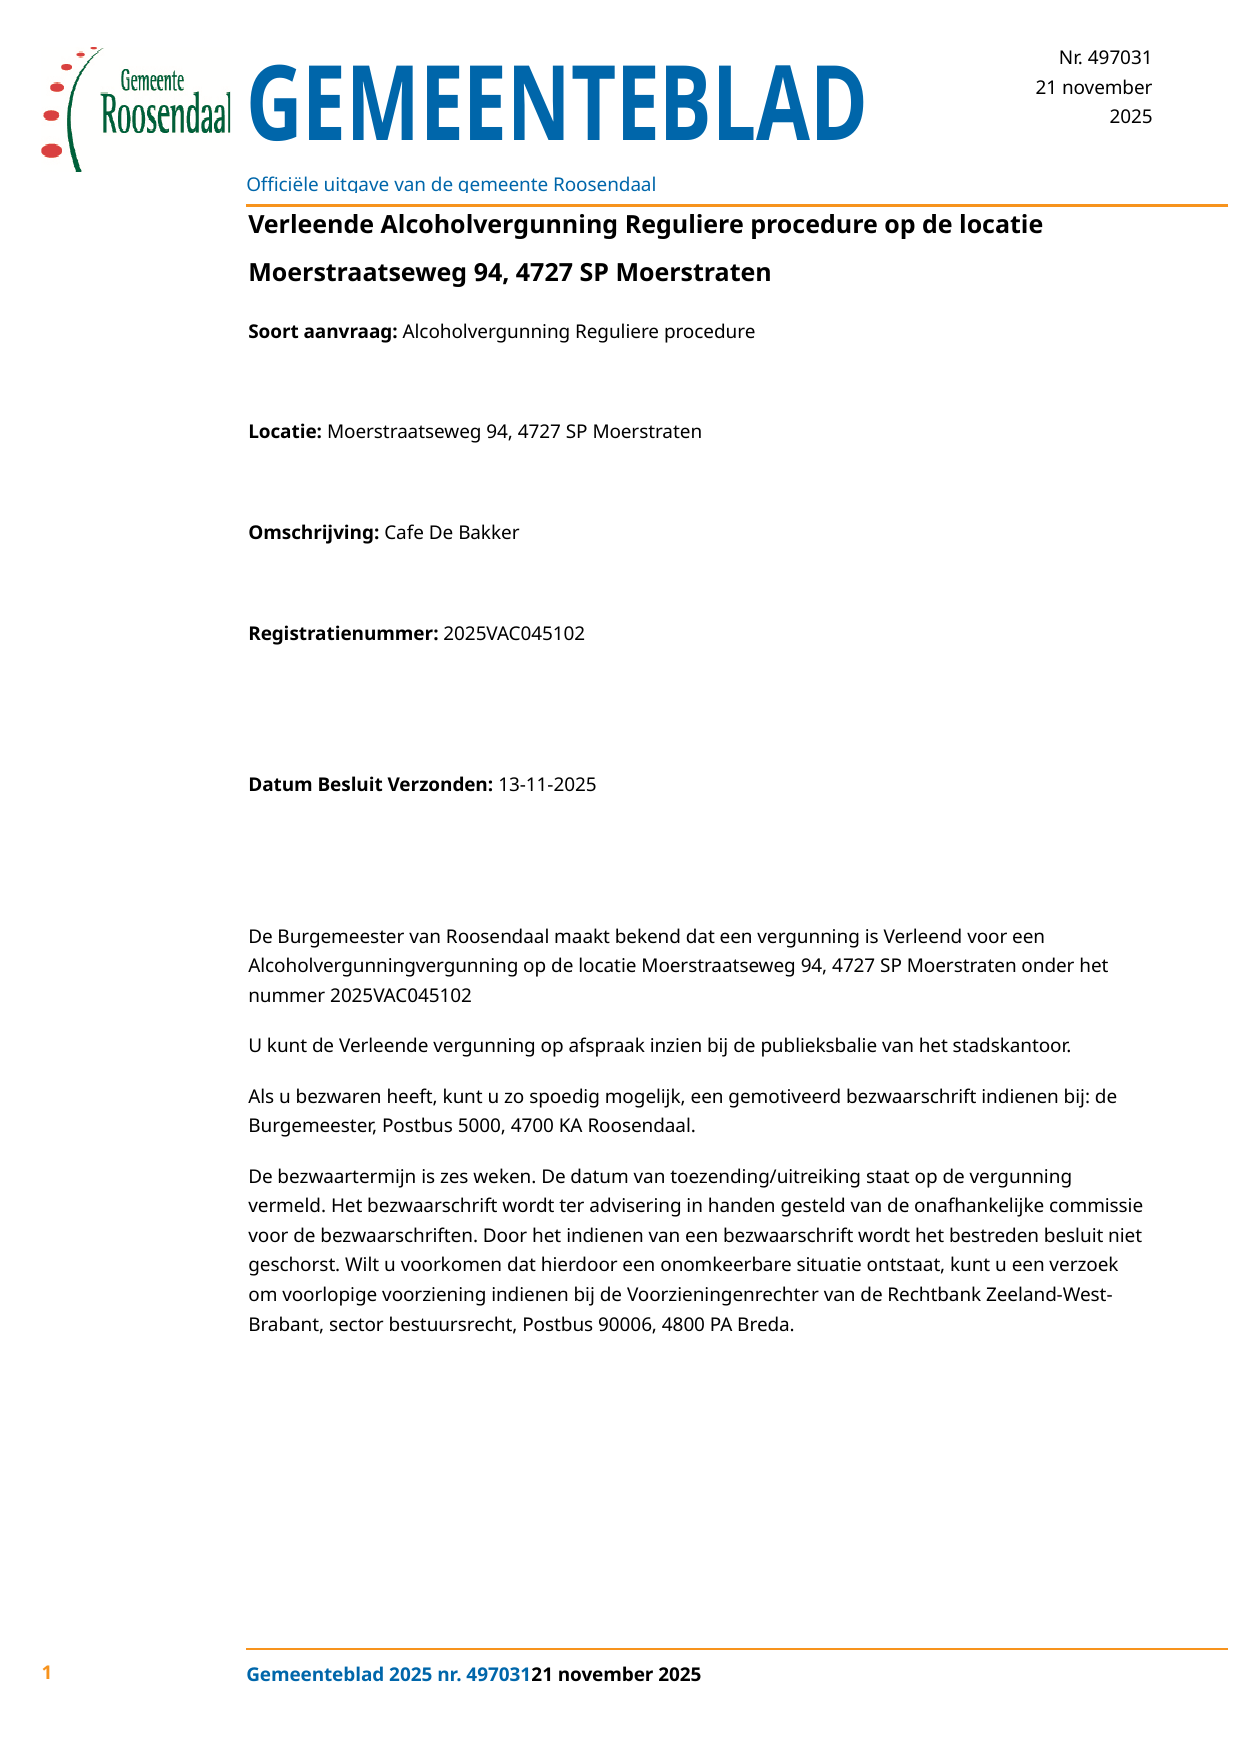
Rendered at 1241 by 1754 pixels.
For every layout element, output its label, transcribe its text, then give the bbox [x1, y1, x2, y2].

picture [41, 47, 231, 172]
text Locatie: Moerstraatseweg 94, 4727 SP Moerstraten [248, 419, 1152, 444]
text Soort aanvraag: Alcoholvergunning Reguliere procedure [248, 318, 1152, 344]
text Datum Besluit Verzonden: 13-11-2025 [248, 772, 1152, 797]
text Verleende Alcoholvergunning Reguliere procedure op de locatie Moerstraatseweg 94, 4727 SP Moerstraten [248, 207, 1152, 288]
text Omschrijving: Cafe De Bakker [248, 519, 1152, 545]
text Registratienummer: 2025VAC045102 [248, 620, 1152, 646]
text Als u bezwaren heeft, kunt u zo spoedig mogelijk, een gemotiveerd bezwaarschrift indienen bij: de Burgemeester, Postbus 5000, 4700 KA Roosendaal. [248, 1083, 1152, 1138]
text De bezwaartermijn is zes weken. De datum van toezending/uitreiking staat op de vergunning vermeld. Het bezwaarschrift wordt ter advisering in handen gesteld van de onafhankelijke commissie voor de bezwaarschriften. Door het indienen van een bezwaarschrift wordt het bestreden besluit niet geschorst. Wilt u voorkomen dat hierdoor een onomkeerbare situatie ontstaat, kunt u een verzoek om voorlopige voorziening indienen bij de Voorzieningenrechter van de Rechtbank Zeeland-West-Brabant, sector bestuursrecht, Postbus 90006, 4800 PA Breda. [248, 1163, 1152, 1337]
text De Burgemeester van Roosendaal maakt bekend dat een vergunning is Verleend voor een Alcoholvergunningvergunning op de locatie Moerstraatseweg 94, 4727 SP Moerstraten onder het nummer 2025VAC045102 [248, 923, 1152, 1008]
text U kunt de Verleende vergunning op afspraak inzien bij de publieksbalie van het stadskantoor. [248, 1032, 1152, 1058]
